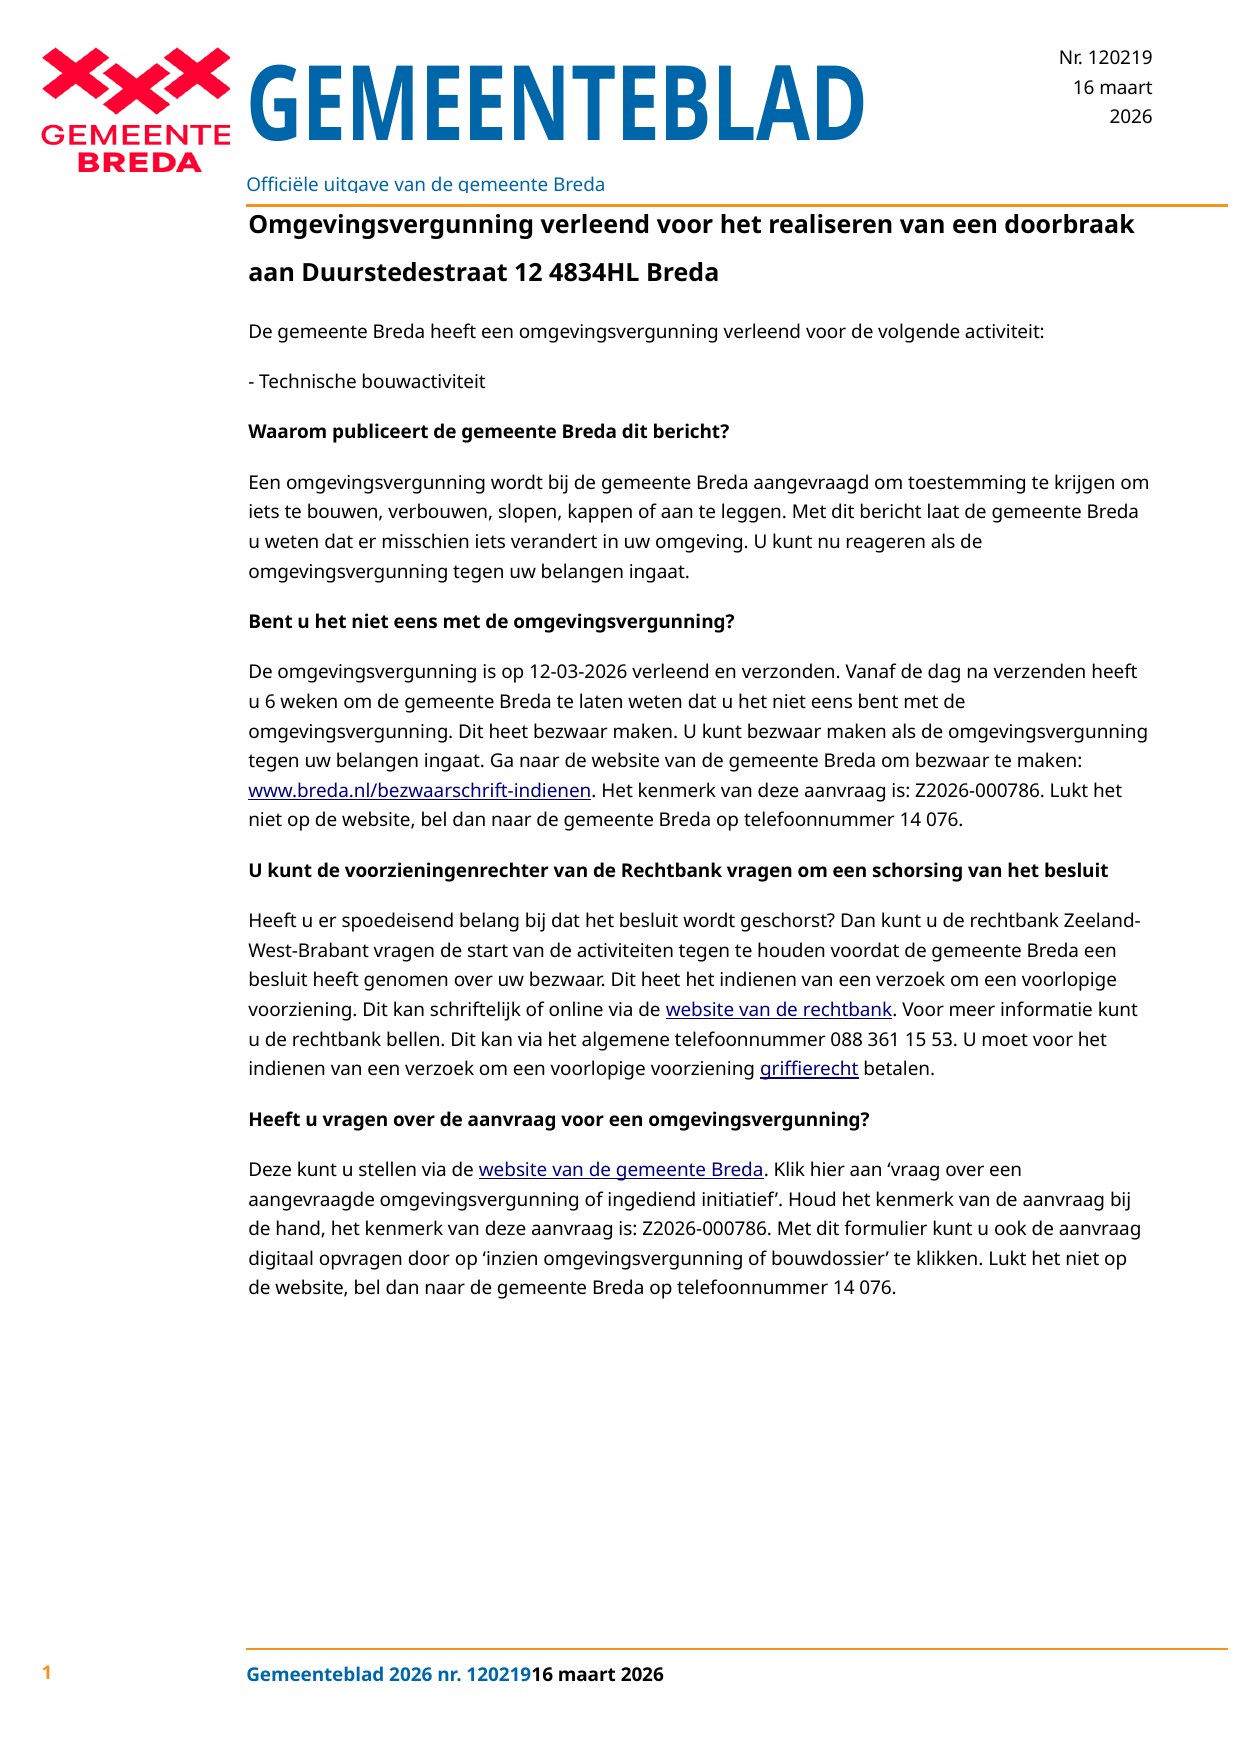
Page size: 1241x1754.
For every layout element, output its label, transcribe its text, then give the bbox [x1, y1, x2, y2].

text De omgevingsvergunning is op 12-03-2026 verleend en verzonden. Vanaf de dag na verzenden heeft u 6 weken om de gemeente Breda te laten weten dat u het niet eens bent met de omgevingsvergunning. Dit heet bezwaar maken. U kunt bezwaar maken als de omgevingsvergunning tegen uw belangen ingaat. Ga naar de website van de gemeente Breda om bezwaar te maken: www.breda.nl/bezwaarschrift-indienen. Het kenmerk van deze aanvraag is: Z2026-000786. Lukt het niet op de website, bel dan naar de gemeente Breda op telefoonnummer 14 076. [248, 659, 1152, 832]
text - Technische bouwactiviteit [248, 368, 1152, 394]
text Deze kunt u stellen via de website van de gemeente Breda. Klik hier aan ‘vraag over een aangevraagde omgevingsvergunning of ingediend initiatief’. Houd het kenmerk van de aanvraag bij de hand, het kenmerk van deze aanvraag is: Z2026-000786. Met dit formulier kunt u ook de aanvraag digitaal opvragen door op ‘inzien omgevingsvergunning of bouwdossier’ te klikken. Lukt het niet op de website, bel dan naar de gemeente Breda op telefoonnummer 14 076. [248, 1156, 1152, 1300]
text Bent u het niet eens met de omgevingsvergunning? [248, 608, 1152, 634]
text Heeft u vragen over de aanvraag voor een omgevingsvergunning? [248, 1106, 1152, 1132]
text Een omgevingsvergunning wordt bij de gemeente Breda aangevraagd om toestemming te krijgen om iets te bouwen, verbouwen, slopen, kappen of aan te leggen. Met dit bericht laat de gemeente Breda u weten dat er misschien iets verandert in uw omgeving. U kunt nu reageren als de omgevingsvergunning tegen uw belangen ingaat. [248, 469, 1152, 584]
text Heeft u er spoedeisend belang bij dat het besluit wordt geschorst? Dan kunt u de rechtbank Zeeland-West-Brabant vragen de start van de activiteiten tegen te houden voordat de gemeente Breda een besluit heeft genomen over uw bezwaar. Dit heet het indienen van een verzoek om een voorlopige voorziening. Dit kan schriftelijk of online via de website van de rechtbank. Voor meer informatie kunt u de rechtbank bellen. Dit kan via het algemene telefoonnummer 088 361 15 53. U moet voor het indienen van een verzoek om een voorlopige voorziening griffierecht betalen. [248, 907, 1152, 1081]
text De gemeente Breda heeft een omgevingsvergunning verleend voor de volgende activiteit: [248, 318, 1152, 344]
text U kunt de voorzieningenrechter van de Rechtbank vragen om een schorsing van het besluit [248, 857, 1152, 883]
text Omgevingsvergunning verleend voor het realiseren van een doorbraak aan Duurstedestraat 12 4834HL Breda [248, 207, 1152, 288]
text Waarom publiceert de gemeente Breda dit bericht? [248, 419, 1152, 444]
picture [41, 47, 231, 172]
